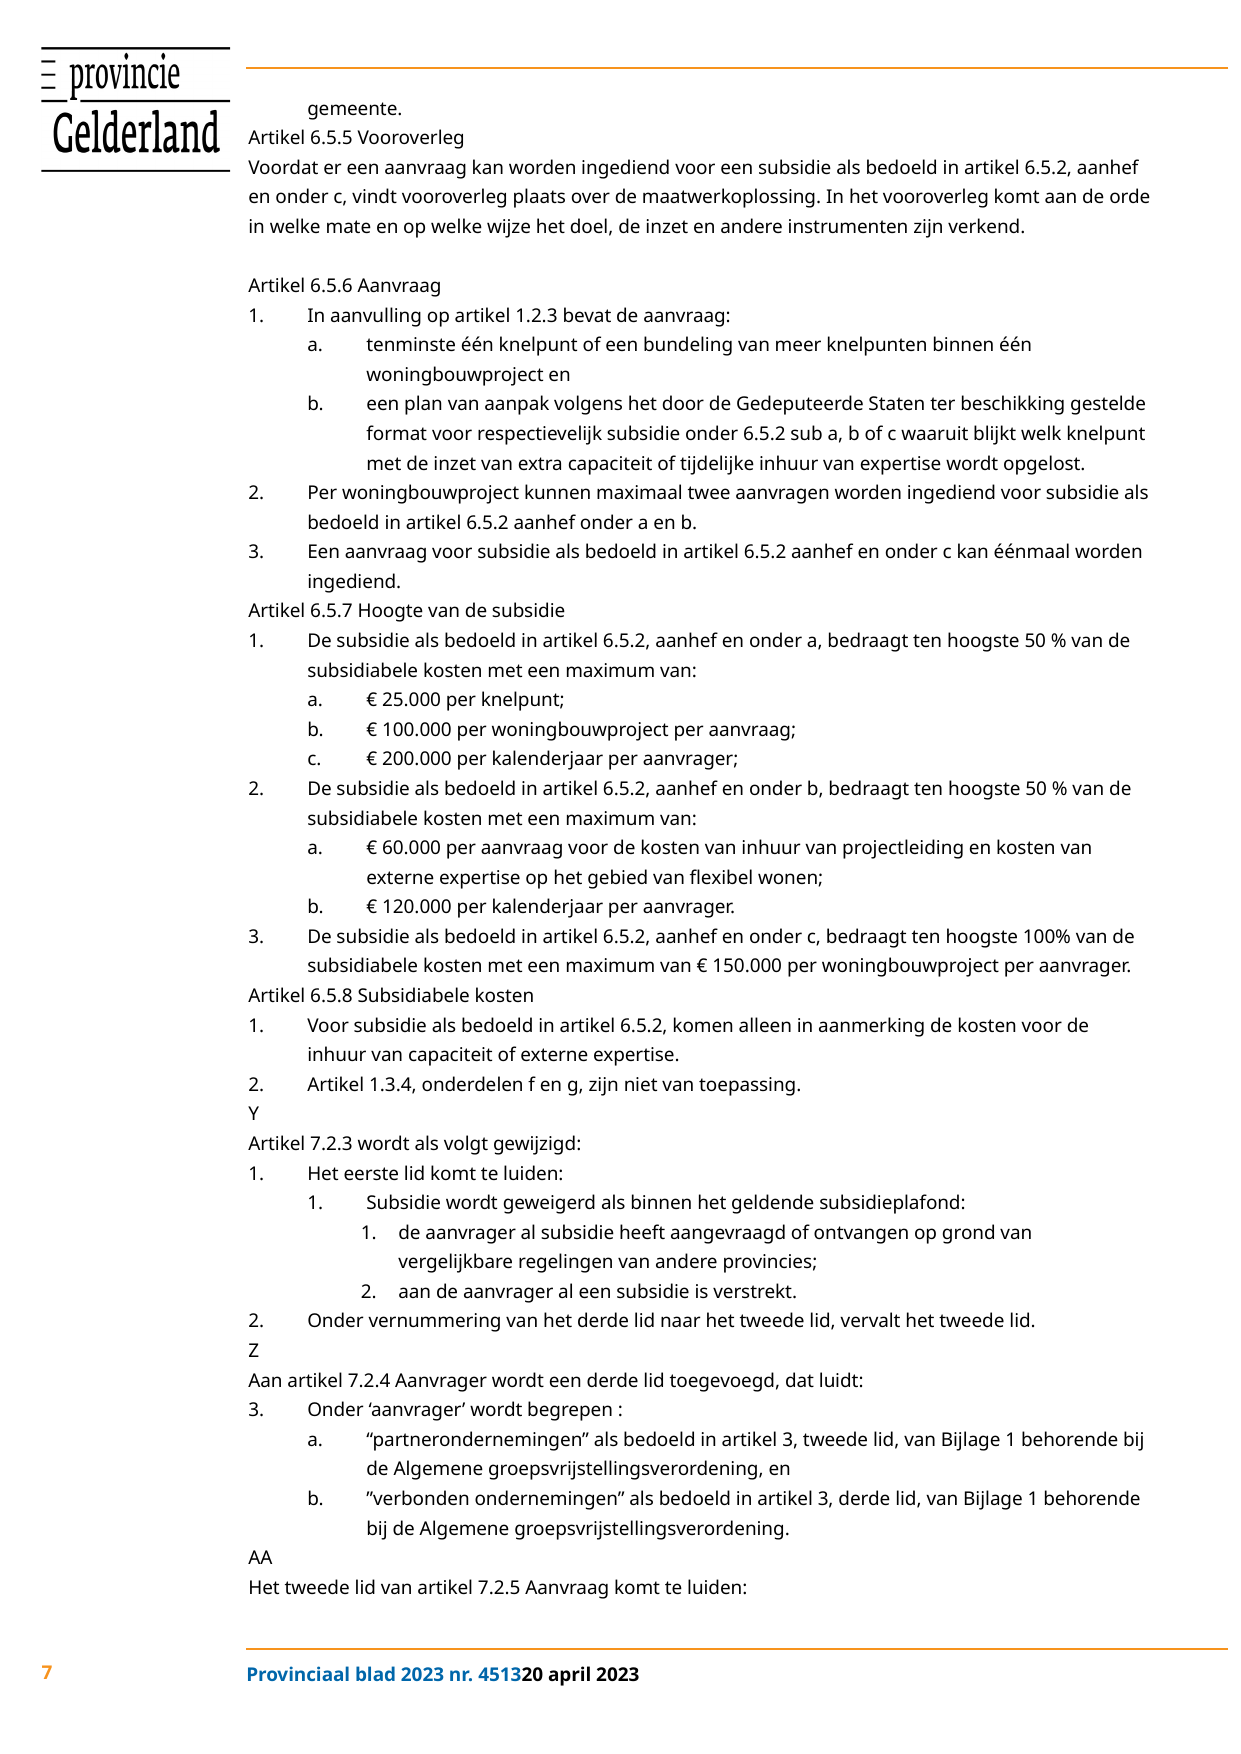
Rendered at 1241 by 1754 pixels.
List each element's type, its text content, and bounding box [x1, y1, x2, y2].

list De subsidie als bedoeld in artikel 6.5.2, aanhef en onder b, bedraagt ten hoogste 50 % van de subsidiabele kosten met een maximum van: [248, 775, 1152, 831]
list Artikel 1.3.4, onderdelen f en g, zijn niet van toepassing. [248, 1071, 1152, 1097]
text Artikel 6.5.6 Aanvraag [248, 272, 1152, 298]
list In aanvulling op artikel 1.2.3 bevat de aanvraag: [248, 302, 1152, 328]
list Onder ‘aanvrager’ wordt begrepen : [248, 1396, 1152, 1422]
list een plan van aanpak volgens het door de Gedeputeerde Staten ter beschikking gestelde format voor respectievelijk subsidie onder 6.5.2 sub a, b of c waaruit blijkt welk knelpunt met de inzet van extra capaciteit of tijdelijke inhuur van expertise wordt opgelost. [307, 391, 1152, 476]
text AA [248, 1544, 1152, 1570]
text Aan artikel 7.2.4 Aanvrager wordt een derde lid toegevoegd, dat luidt: [248, 1367, 1152, 1393]
text Artikel 6.5.7 Hoogte van de subsidie [248, 598, 1152, 623]
list gemeente. [248, 95, 1152, 121]
list Per woningbouwproject kunnen maximaal twee aanvragen worden ingediend voor subsidie als bedoeld in artikel 6.5.2 aanhef onder a en b. [248, 479, 1152, 535]
list € 25.000 per knelpunt; [307, 686, 1152, 712]
list Subsidie wordt geweigerd als binnen het geldende subsidieplafond: [307, 1189, 1152, 1215]
text Artikel 6.5.8 Subsidiabele kosten [248, 982, 1152, 1008]
list ”verbonden ondernemingen” als bedoeld in artikel 3, derde lid, van Bijlage 1 behorende bij de Algemene groepsvrijstellingsverordening. [307, 1485, 1152, 1541]
text Y [248, 1101, 1152, 1126]
list € 100.000 per woningbouwproject per aanvraag; [307, 716, 1152, 742]
text Het tweede lid van artikel 7.2.5 Aanvraag komt te luiden: [248, 1574, 1152, 1600]
list De subsidie als bedoeld in artikel 6.5.2, aanhef en onder a, bedraagt ten hoogste 50 % van de subsidiabele kosten met een maximum van: [248, 627, 1152, 683]
list € 120.000 per kalenderjaar per aanvrager. [307, 893, 1152, 919]
list tenminste één knelpunt of een bundeling van meer knelpunten binnen één woningbouwproject en [307, 331, 1152, 387]
text Artikel 6.5.5 Vooroverleg [248, 124, 1152, 150]
picture [41, 47, 231, 172]
list De subsidie als bedoeld in artikel 6.5.2, aanhef en onder c, bedraagt ten hoogste 100% van de subsidiabele kosten met een maximum van € 150.000 per woningbouwproject per aanvrager. [248, 923, 1152, 978]
text Artikel 7.2.3 wordt als volgt gewijzigd: [248, 1130, 1152, 1156]
text Voordat er een aanvraag kan worden ingediend voor een subsidie als bedoeld in artikel 6.5.2, aanhef en onder c, vindt vooroverleg plaats over de maatwerkoplossing. In het vooroverleg komt aan de orde in welke mate en op welke wijze het doel, de inzet en andere instrumenten zijn verkend. [248, 154, 1152, 239]
list de aanvrager al subsidie heeft aangevraagd of ontvangen op grond van vergelijkbare regelingen van andere provincies; [361, 1219, 1152, 1274]
list “partnerondernemingen” als bedoeld in artikel 3, tweede lid, van Bijlage 1 behorende bij de Algemene groepsvrijstellingsverordening, en [307, 1426, 1152, 1481]
list € 200.000 per kalenderjaar per aanvrager; [307, 746, 1152, 771]
list Onder vernummering van het derde lid naar het tweede lid, vervalt het tweede lid. [248, 1308, 1152, 1333]
list aan de aanvrager al een subsidie is verstrekt. [361, 1278, 1152, 1304]
list € 60.000 per aanvraag voor de kosten van inhuur van projectleiding en kosten van externe expertise op het gebied van flexibel wonen; [307, 834, 1152, 890]
list Het eerste lid komt te luiden: [248, 1160, 1152, 1186]
list Voor subsidie als bedoeld in artikel 6.5.2, komen alleen in aanmerking de kosten voor de inhuur van capaciteit of externe expertise. [248, 1012, 1152, 1067]
list Een aanvraag voor subsidie als bedoeld in artikel 6.5.2 aanhef en onder c kan éénmaal worden ingediend. [248, 538, 1152, 594]
text Z [248, 1337, 1152, 1363]
